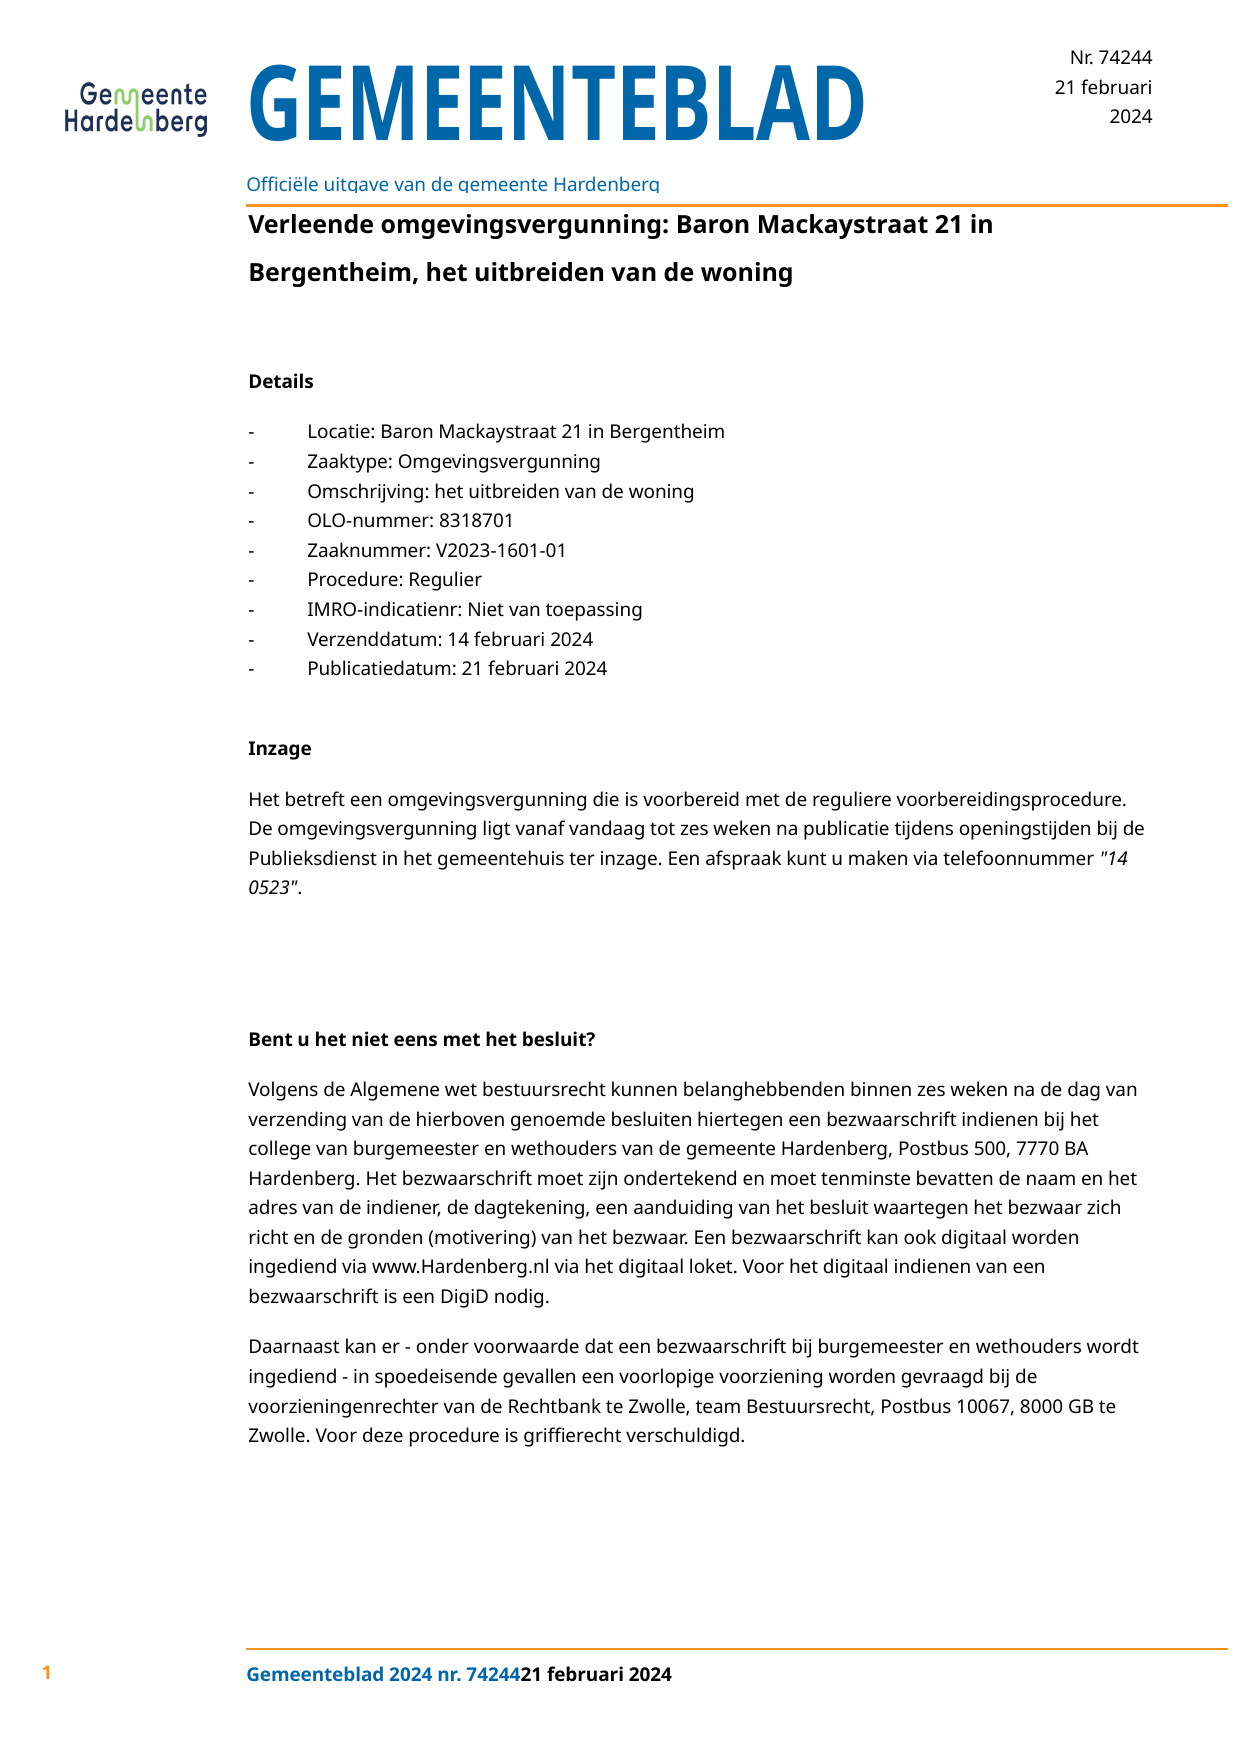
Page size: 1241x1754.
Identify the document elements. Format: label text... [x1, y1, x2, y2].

list Publicatiedatum: 21 februari 2024 [248, 655, 1152, 681]
list Zaaknummer: V2023-1601-01 [248, 537, 1152, 563]
list Verzenddatum: 14 februari 2024 [248, 626, 1152, 652]
text Details [248, 368, 1152, 394]
text Het betreft een omgevingsvergunning die is voorbereid met de reguliere voorbereidingsprocedure. De omgevingsvergunning ligt vanaf vandaag tot zes weken na publicatie tijdens openingstijden bij de Publieksdienst in het gemeentehuis ter inzage. Een afspraak kunt u maken via telefoonnummer "14 0523". [248, 786, 1152, 900]
list OLO-nummer: 8318701 [248, 507, 1152, 533]
list Procedure: Regulier [248, 567, 1152, 592]
text Verleende omgevingsvergunning: Baron Mackaystraat 21 in Bergentheim, het uitbreiden van de woning [248, 207, 1152, 288]
text Daarnaast kan er - onder voorwaarde dat een bezwaarschrift bij burgemeester en wethouders wordt ingediend - in spoedeisende gevallen een voorlopige voorziening worden gevraagd bij de voorzieningenrechter van de Rechtbank te Zwolle, team Bestuursrecht, Postbus 10067, 8000 GB te Zwolle. Voor deze procedure is griffierecht verschuldigd. [248, 1334, 1152, 1448]
text Bent u het niet eens met het besluit? [248, 1026, 1152, 1052]
list Zaaktype: Omgevingsvergunning [248, 448, 1152, 474]
list Locatie: Baron Mackaystraat 21 in Bergentheim [248, 419, 1152, 444]
text Volgens de Algemene wet bestuursrecht kunnen belanghebbenden binnen zes weken na de dag van verzending van de hierboven genoemde besluiten hiertegen een bezwaarschrift indienen bij het college van burgemeester en wethouders van de gemeente Hardenberg, Postbus 500, 7770 BA Hardenberg. Het bezwaarschrift moet zijn ondertekend en moet tenminste bevatten de naam en het adres van de indiener, de dagtekening, een aanduiding van het besluit waartegen het bezwaar zich richt en de gronden (motivering) van het bezwaar. Een bezwaarschrift kan ook digitaal worden ingediend via www.Hardenberg.nl via het digitaal loket. Voor het digitaal indienen van een bezwaarschrift is een DigiD nodig. [248, 1076, 1152, 1309]
picture [41, 47, 231, 172]
list Omschrijving: het uitbreiden van de woning [248, 478, 1152, 504]
list IMRO-indicatienr: Niet van toepassing [248, 596, 1152, 622]
text Inzage [248, 735, 1152, 761]
